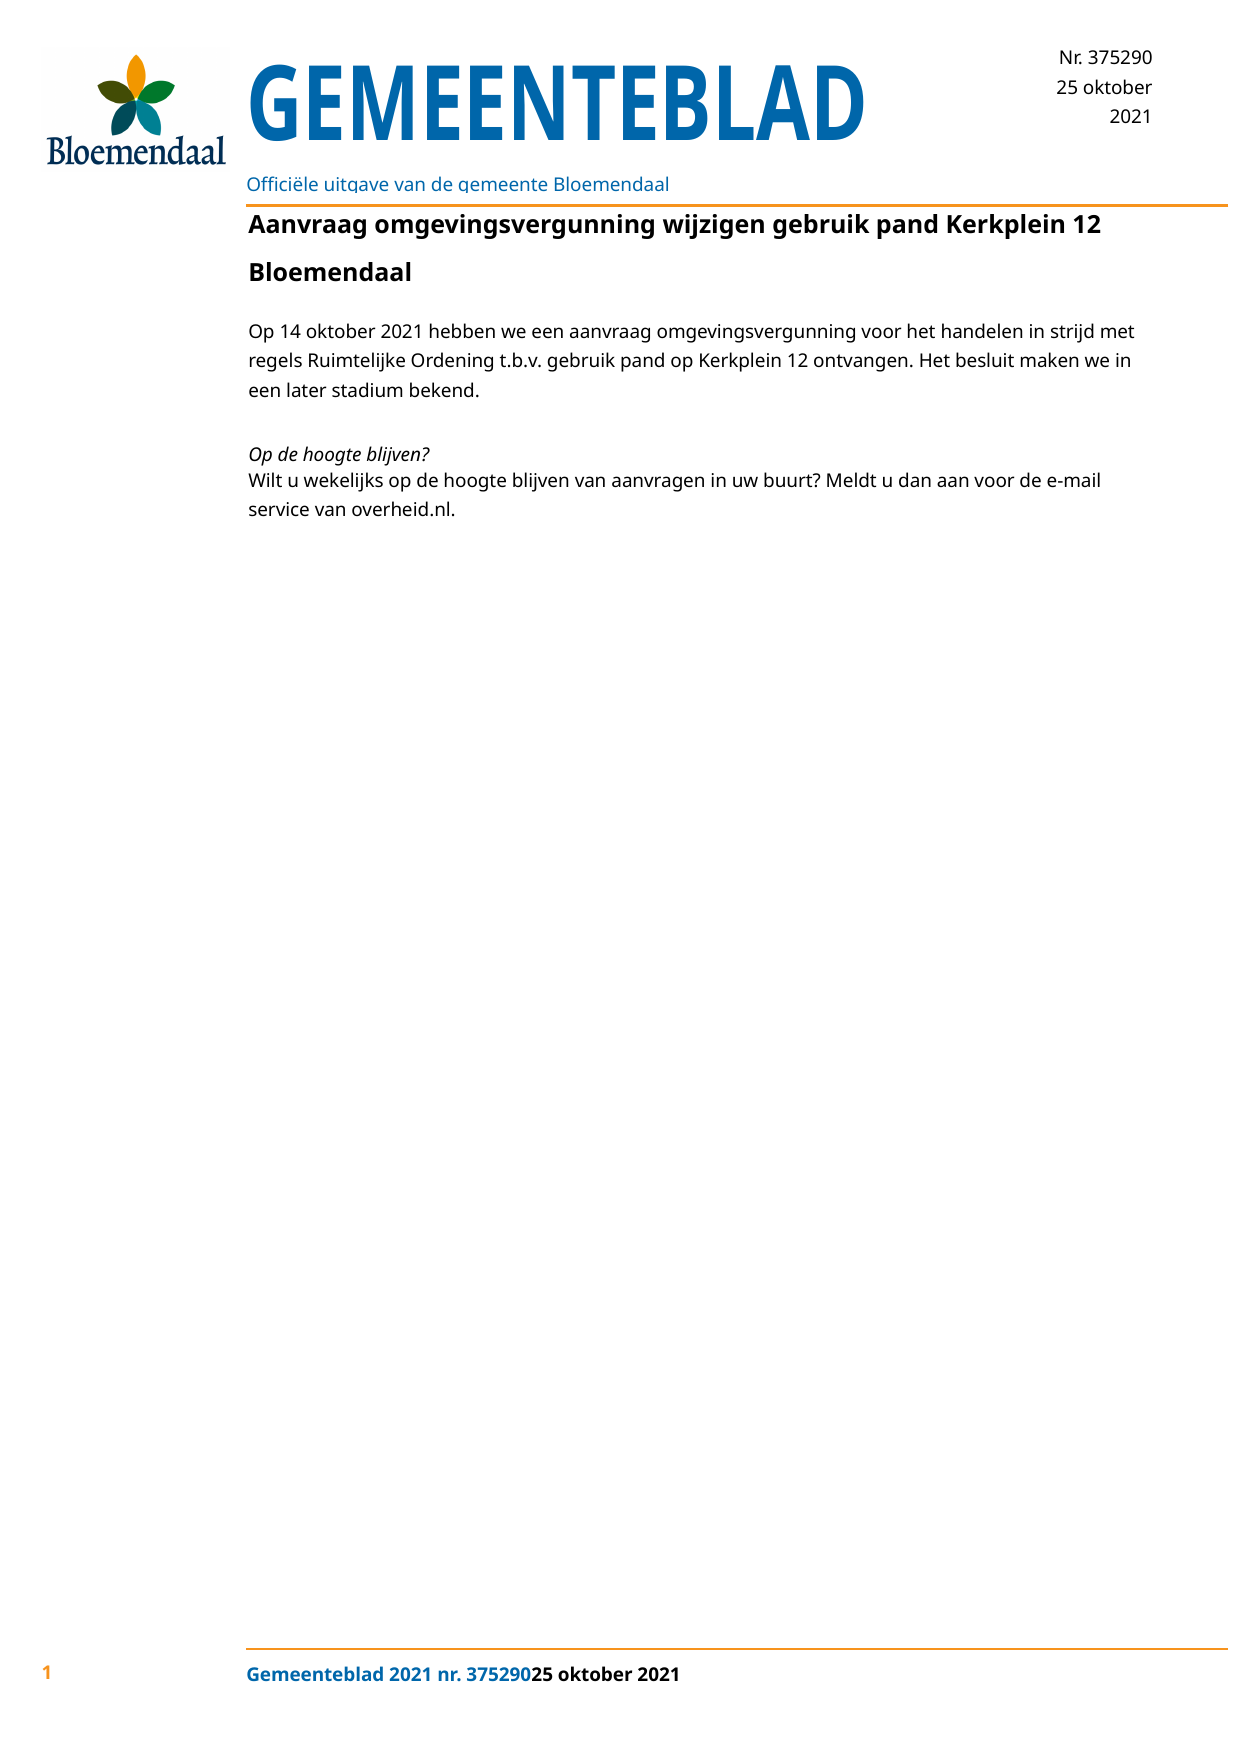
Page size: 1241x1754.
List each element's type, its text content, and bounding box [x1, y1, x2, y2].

text Wilt u wekelijks op de hoogte blijven van aanvragen in uw buurt? Meldt u dan aan voor de e-mail service van overheid.nl. [248, 467, 1152, 522]
text Op de hoogte blijven? [248, 441, 1152, 467]
picture [41, 47, 231, 172]
text Op 14 oktober 2021 hebben we een aanvraag omgevingsvergunning voor het handelen in strijd met regels Ruimtelijke Ordening t.b.v. gebruik pand op Kerkplein 12 ontvangen. Het besluit maken we in een later stadium bekend. [248, 318, 1152, 403]
text Aanvraag omgevingsvergunning wijzigen gebruik pand Kerkplein 12 Bloemendaal [248, 207, 1152, 288]
